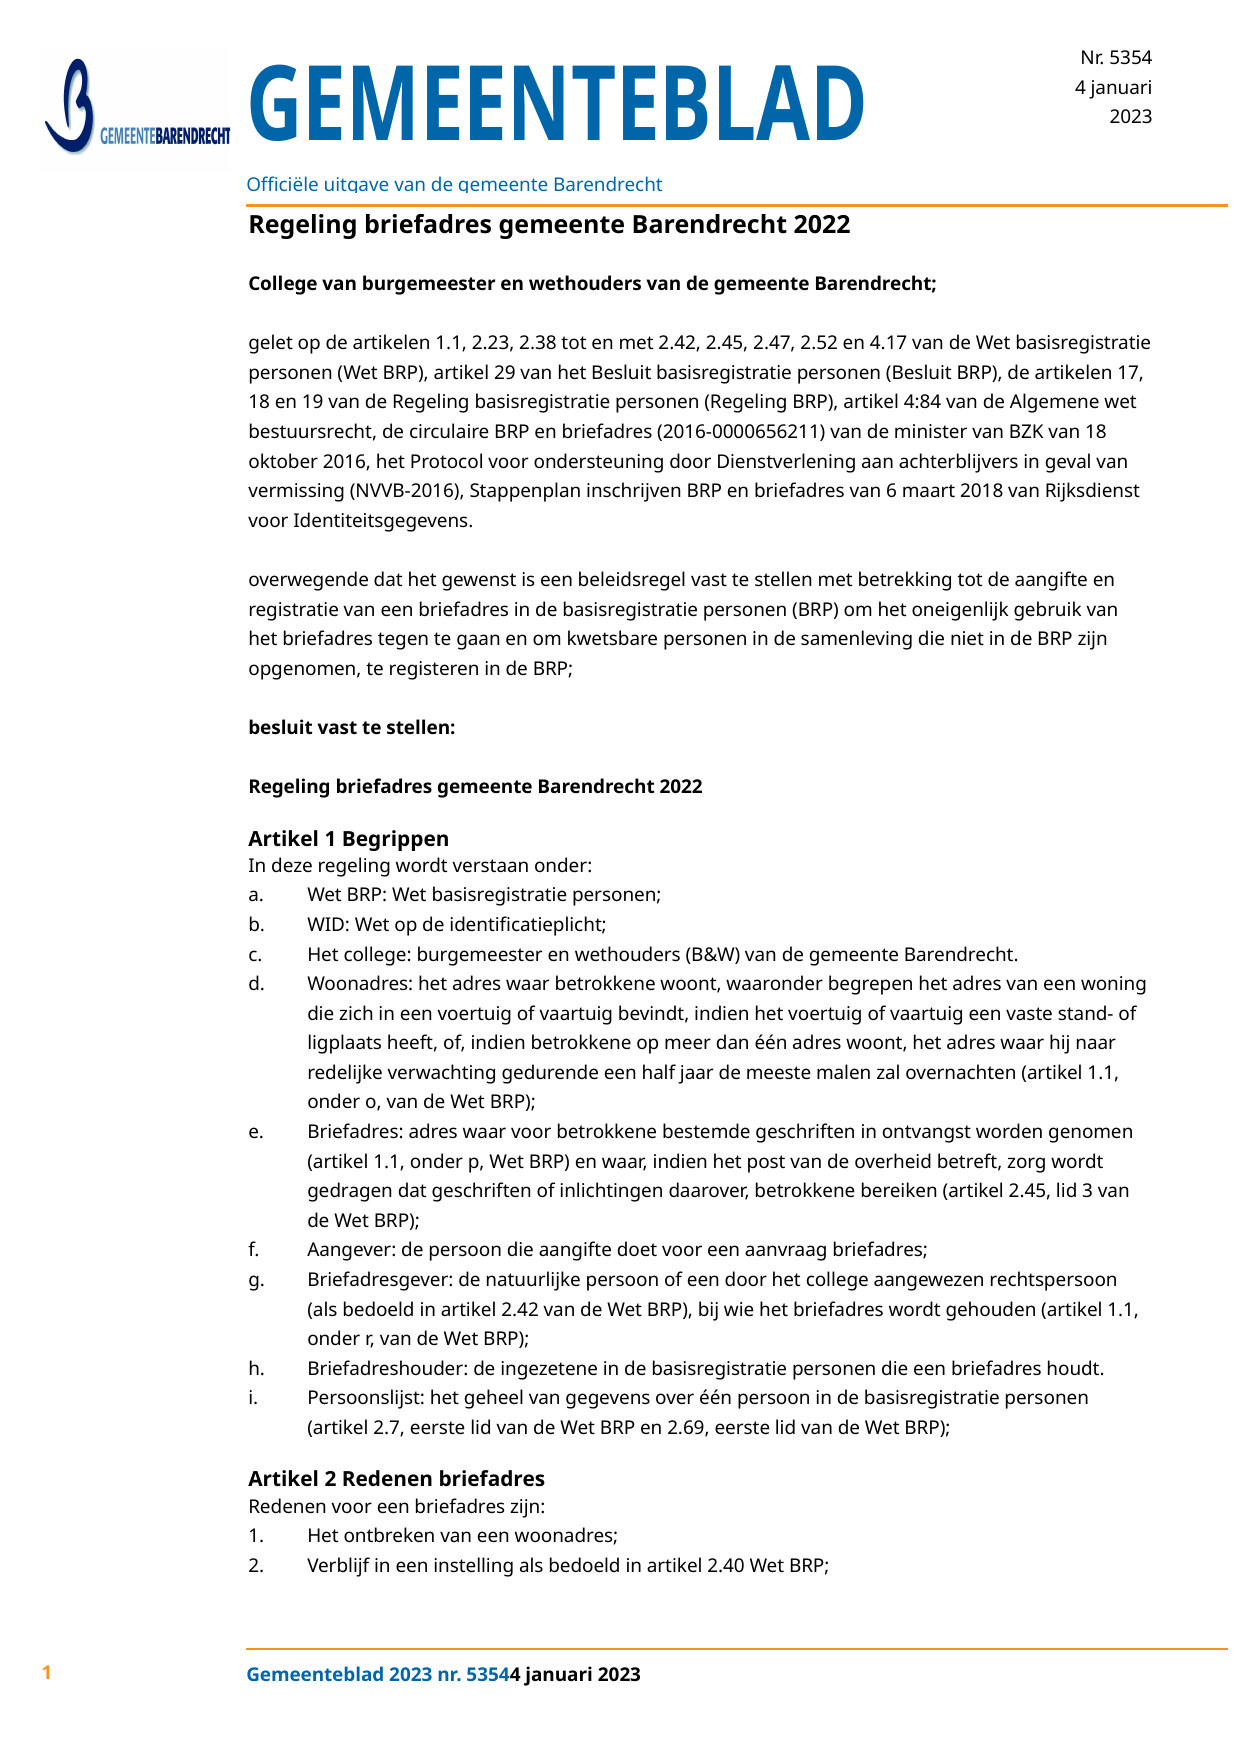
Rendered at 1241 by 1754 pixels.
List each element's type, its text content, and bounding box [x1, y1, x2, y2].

text gelet op de artikelen 1.1, 2.23, 2.38 tot en met 2.42, 2.45, 2.47, 2.52 en 4.17 van de Wet basisregistratie personen (Wet BRP), artikel 29 van het Besluit basisregistratie personen (Besluit BRP), de artikelen 17, 18 en 19 van de Regeling basisregistratie personen (Regeling BRP), artikel 4:84 van de Algemene wet bestuursrecht, de circulaire BRP en briefadres (2016-0000656211) van de minister van BZK van 18 oktober 2016, het Protocol voor ondersteuning door Dienstverlening aan achterblijvers in geval van vermissing (NVVB-2016), Stappenplan inschrijven BRP en briefadres van 6 maart 2018 van Rijksdienst voor Identiteitsgegevens. [248, 329, 1152, 533]
list Briefadresgever: de natuurlijke persoon of een door het college aangewezen rechtspersoon (als bedoeld in artikel 2.42 van de Wet BRP), bij wie het briefadres wordt gehouden (artikel 1.1, onder r, van de Wet BRP); [248, 1266, 1152, 1351]
list Persoonslijst: het geheel van gegevens over één persoon in de basisregistratie personen (artikel 2.7, eerste lid van de Wet BRP en 2.69, eerste lid van de Wet BRP); [248, 1384, 1152, 1440]
list Het ontbreken van een woonadres; [248, 1523, 1152, 1548]
list Verblijf in een instelling als bedoeld in artikel 2.40 Wet BRP; [248, 1552, 1152, 1578]
list Wet BRP: Wet basisregistratie personen; [248, 882, 1152, 907]
list Woonadres: het adres waar betrokkene woont, waaronder begrepen het adres van een woning die zich in een voertuig of vaartuig bevindt, indien het voertuig of vaartuig een vaste stand- of ligplaats heeft, of, indien betrokkene op meer dan één adres woont, het adres waar hij naar redelijke verwachting gedurende een half jaar de meeste malen zal overnachten (artikel 1.1, onder o, van de Wet BRP); [248, 970, 1152, 1114]
text Regeling briefadres gemeente Barendrecht 2022 [248, 773, 1152, 799]
text Artikel 2 Redenen briefadres [248, 1464, 1152, 1493]
text Redenen voor een briefadres zijn: [248, 1493, 1152, 1519]
text College van burgemeester en wethouders van de gemeente Barendrecht; [248, 270, 1152, 296]
list Het college: burgemeester en wethouders (B&W) van de gemeente Barendrecht. [248, 941, 1152, 967]
list Briefadres: adres waar voor betrokkene bestemde geschriften in ontvangst worden genomen (artikel 1.1, onder p, Wet BRP) en waar, indien het post van de overheid betreft, zorg wordt gedragen dat geschriften of inlichtingen daarover, betrokkene bereiken (artikel 2.45, lid 3 van de Wet BRP); [248, 1118, 1152, 1233]
text overwegende dat het gewenst is een beleidsregel vast te stellen met betrekking tot de aangifte en registratie van een briefadres in de basisregistratie personen (BRP) om het oneigenlijk gebruik van het briefadres tegen te gaan en om kwetsbare personen in de samenleving die niet in de BRP zijn opgenomen, te registeren in de BRP; [248, 566, 1152, 681]
list Briefadreshouder: de ingezetene in de basisregistratie personen die een briefadres houdt. [248, 1355, 1152, 1381]
text Artikel 1 Begrippen [248, 824, 1152, 852]
text In deze regeling wordt verstaan onder: [248, 852, 1152, 878]
list Aangever: de persoon die aangifte doet voor een aanvraag briefadres; [248, 1237, 1152, 1262]
text Regeling briefadres gemeente Barendrecht 2022 [248, 207, 1152, 241]
picture [41, 47, 231, 172]
text besluit vast te stellen: [248, 714, 1152, 740]
list WID: Wet op de identificatieplicht; [248, 911, 1152, 937]
